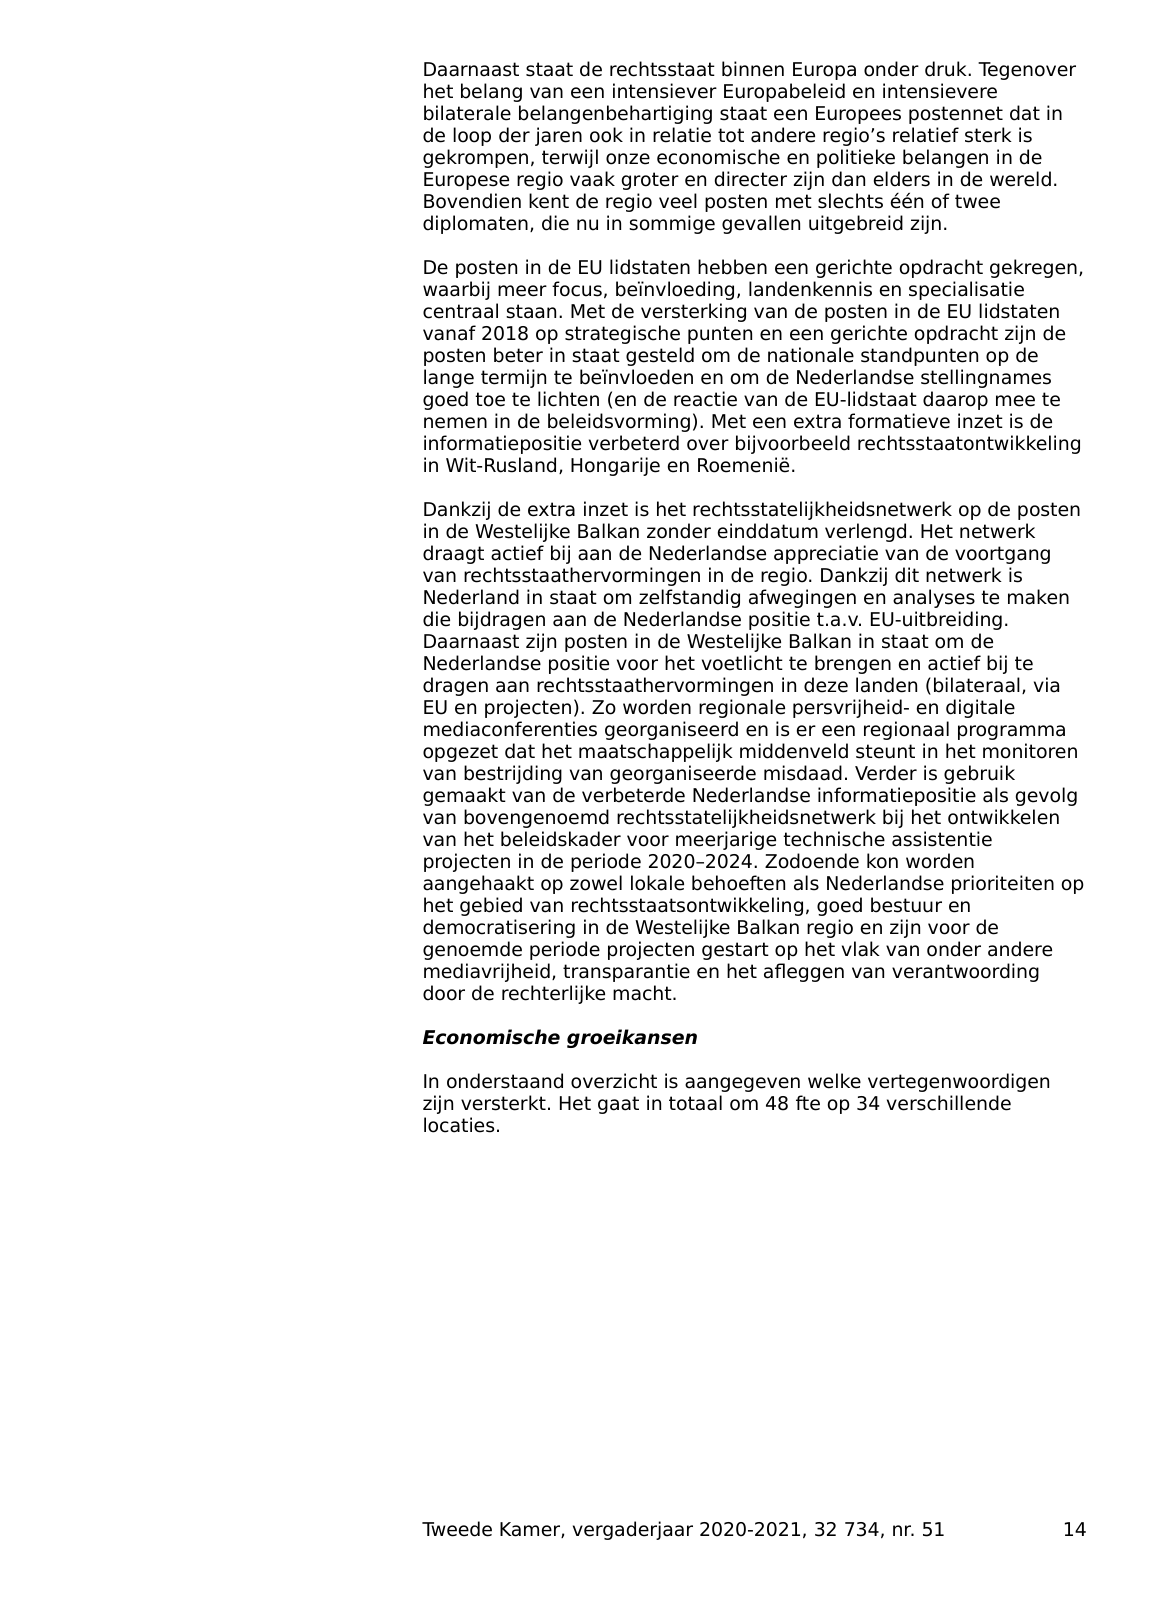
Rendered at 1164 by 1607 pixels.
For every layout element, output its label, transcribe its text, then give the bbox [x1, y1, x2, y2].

subtitle Economische groeikansen [422, 1027, 1087, 1049]
text Daarnaast staat de rechtsstaat binnen Europa onder druk. Tegenover het belang van een intensiever Europabeleid en intensievere bilaterale belangenbehartiging staat een Europees postennet dat in de loop der jaren ook in relatie tot andere regio’s relatief sterk is gekrompen, terwijl onze economische en politieke belangen in de Europese regio vaak groter en directer zijn dan elders in de wereld. Bovendien kent de regio veel posten met slechts één of twee diplomaten, die nu in sommige gevallen uitgebreid zijn. [422, 59, 1087, 235]
text Dankzij de extra inzet is het rechtsstatelijkheidsnetwerk op de posten in de Westelijke Balkan zonder einddatum verlengd. Het netwerk draagt actief bij aan de Nederlandse appreciatie van de voortgang van rechtsstaathervormingen in de regio. Dankzij dit netwerk is Nederland in staat om zelfstandig afwegingen en analyses te maken die bijdragen aan de Nederlandse positie t.a.v. EU-uitbreiding. Daarnaast zijn posten in de Westelijke Balkan in staat om de Nederlandse positie voor het voetlicht te brengen en actief bij te dragen aan rechtsstaathervormingen in deze landen (bilateraal, via EU en projecten). Zo worden regionale persvrijheid- en digitale mediaconferenties georganiseerd en is er een regionaal programma opgezet dat het maatschappelijk middenveld steunt in het monitoren van bestrijding van georganiseerde misdaad. Verder is gebruik gemaakt van de verbeterde Nederlandse informatiepositie als gevolg van bovengenoemd rechtsstatelijkheidsnetwerk bij het ontwikkelen van het beleidskader voor meerjarige technische assistentie projecten in de periode 2020–2024. Zodoende kon worden aangehaakt op zowel lokale behoeften als Nederlandse prioriteiten op het gebied van rechtsstaatsontwikkeling, goed bestuur en democratisering in de Westelijke Balkan regio en zijn voor de genoemde periode projecten gestart op het vlak van onder andere mediavrijheid, transparantie en het afleggen van verantwoording door de rechterlijke macht. [422, 499, 1087, 1004]
text De posten in de EU lidstaten hebben een gerichte opdracht gekregen, waarbij meer focus, beïnvloeding, landenkennis en specialisatie centraal staan. Met de versterking van de posten in de EU lidstaten vanaf 2018 op strategische punten en een gerichte opdracht zijn de posten beter in staat gesteld om de nationale standpunten op de lange termijn te beïnvloeden en om de Nederlandse stellingnames goed toe te lichten (en de reactie van de EU-lidstaat daarop mee te nemen in de beleidsvorming). Met een extra formatieve inzet is de informatiepositie verbeterd over bijvoorbeeld rechtsstaatontwikkeling in Wit-Rusland, Hongarije en Roemenië. [422, 257, 1087, 477]
text In onderstaand overzicht is aangegeven welke vertegenwoordigen zijn versterkt. Het gaat in totaal om 48 fte op 34 verschillende locaties. [422, 1071, 1087, 1137]
